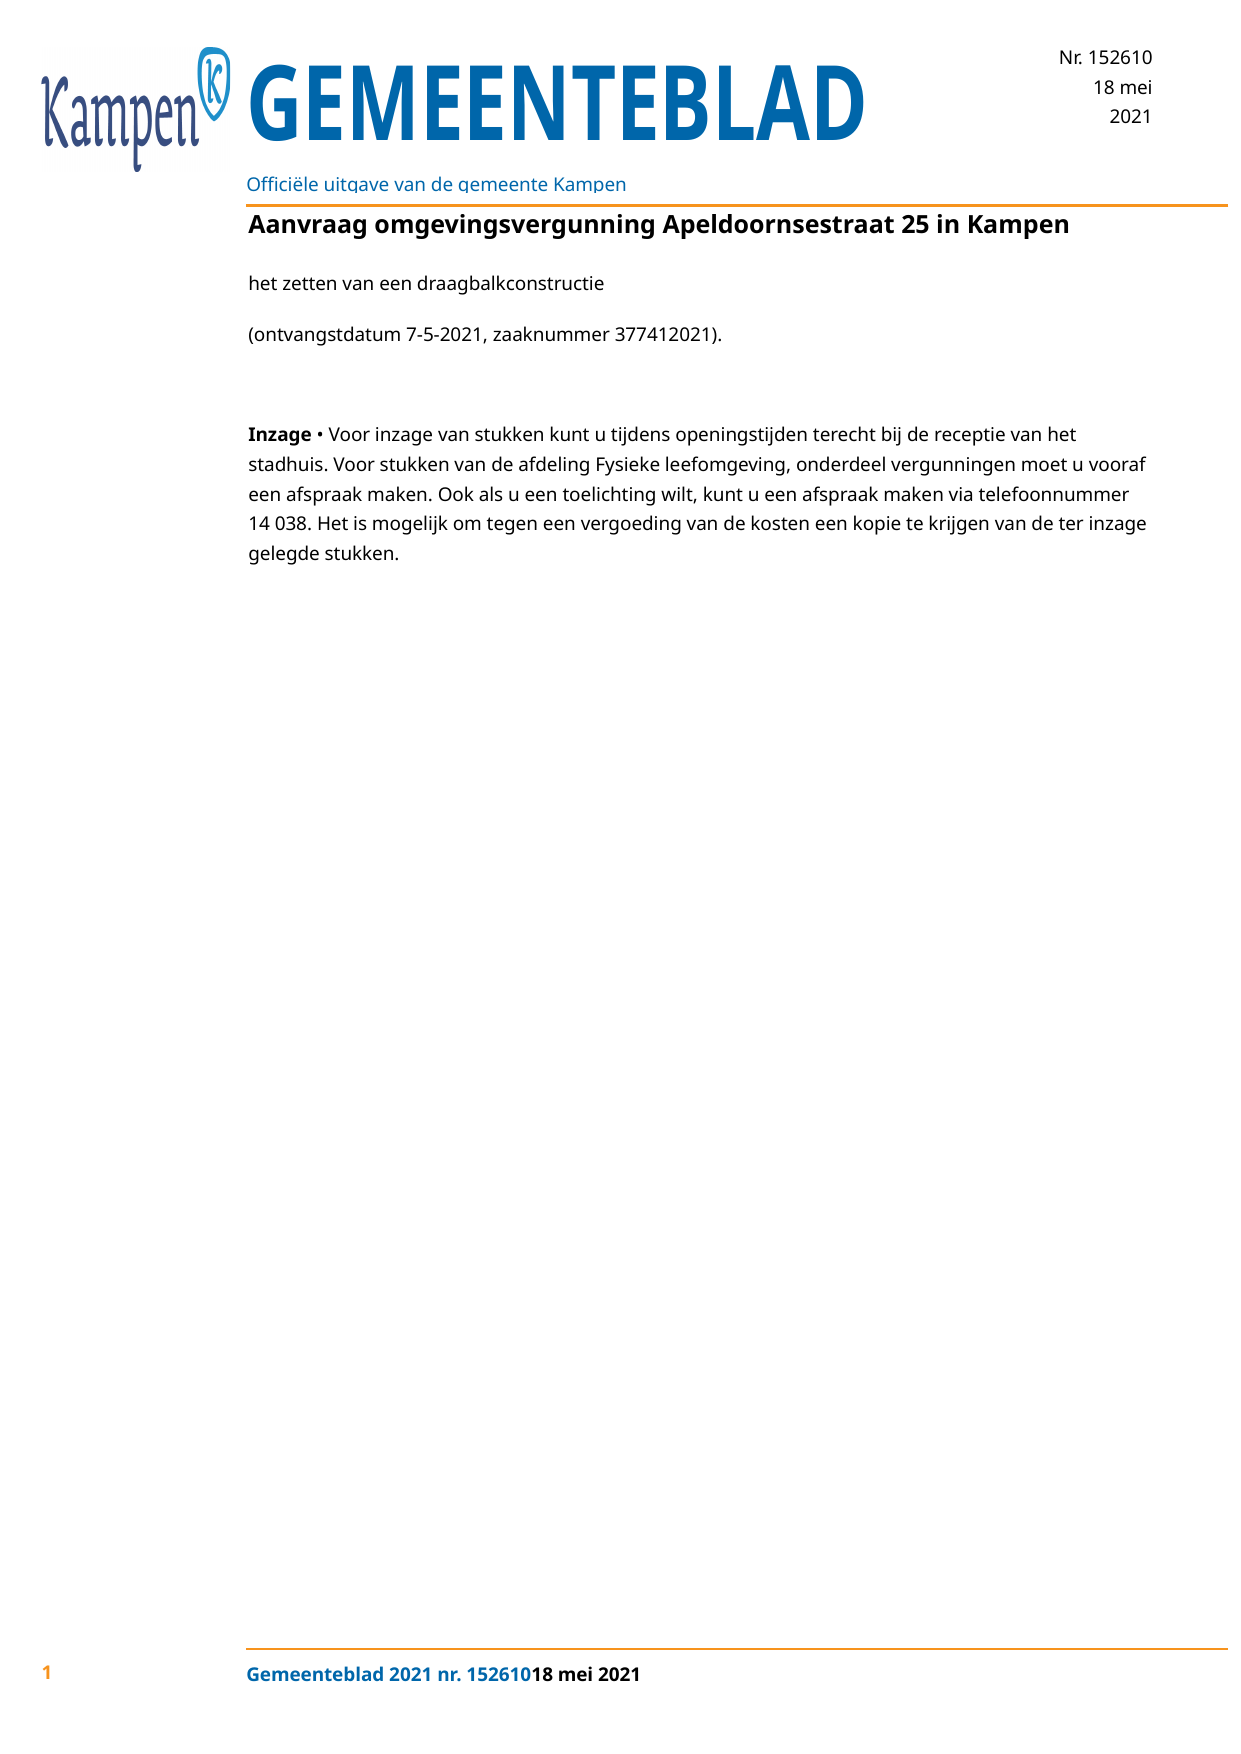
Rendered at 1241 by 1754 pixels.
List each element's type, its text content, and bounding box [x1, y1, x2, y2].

text Inzage • Voor inzage van stukken kunt u tijdens openingstijden terecht bij de receptie van het stadhuis. Voor stukken van de afdeling Fysieke leefomgeving, onderdeel vergunningen moet u vooraf een afspraak maken. Ook als u een toelichting wilt, kunt u een afspraak maken via telefoonnummer 14 038. Het is mogelijk om tegen een vergoeding van de kosten een kopie te krijgen van de ter inzage gelegde stukken. [248, 422, 1152, 566]
picture [41, 47, 231, 172]
text Aanvraag omgevingsvergunning Apeldoornsestraat 25 in Kampen [248, 207, 1152, 241]
text (ontvangstdatum 7-5-2021, zaaknummer 377412021). [248, 321, 1152, 346]
text het zetten van een draagbalkconstructie [248, 270, 1152, 296]
